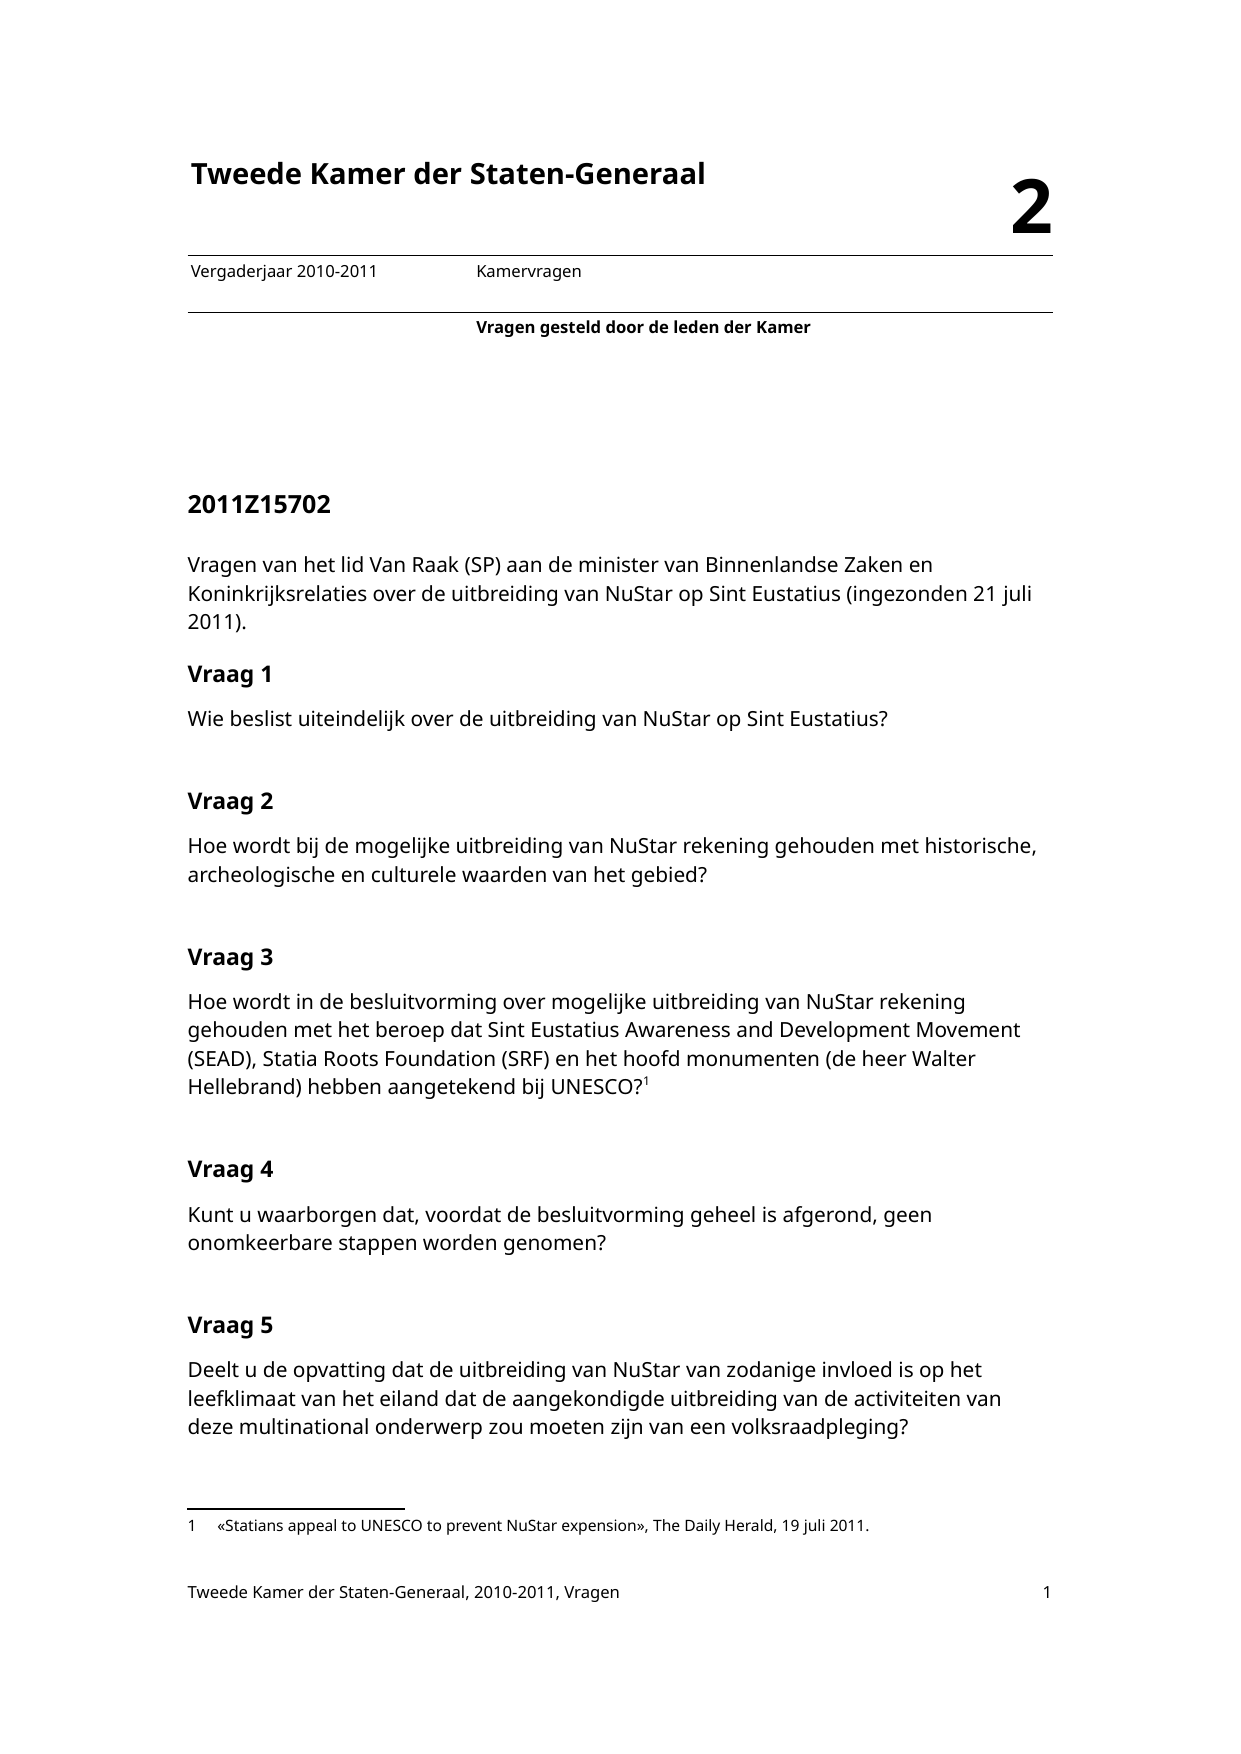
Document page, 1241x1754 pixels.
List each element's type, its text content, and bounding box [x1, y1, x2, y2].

table_header Tweede Kamer der Staten-Generaal [188, 150, 879, 255]
subtitle Vraag 4 [187, 1153, 1053, 1185]
table_cell Vragen gesteld door de leden der Kamer [473, 313, 1053, 339]
table_cell Vergaderjaar 2010-2011 [188, 256, 473, 312]
table_cell [188, 313, 473, 339]
text Kunt u waarborgen dat, voordat de besluitvorming geheel is afgerond, geen onomkeerbare stappen worden genomen? [187, 1200, 1053, 1257]
text «Statians appeal to UNESCO to prevent NuStar expension», The Daily Herald, 19 juli 2011. [187, 1479, 1053, 1536]
table_header 2 [880, 150, 1053, 255]
text Hoe wordt bij de mogelijke uitbreiding van NuStar rekening gehouden met historische, archeologische en culturele waarden van het gebied? [187, 832, 1053, 888]
subtitle Vraag 2 [187, 785, 1053, 817]
table_cell Kamervragen [473, 256, 1053, 312]
subtitle Vraag 1 [187, 658, 1053, 689]
subtitle Vraag 3 [187, 941, 1053, 972]
text Wie beslist uiteindelijk over de uitbreiding van NuStar op Sint Eustatius? [187, 704, 1053, 733]
subtitle Vraag 5 [187, 1309, 1053, 1340]
text Vragen van het lid Van Raak (SP) aan de minister van Binnenlandse Zaken en Koninkrijksrelaties over de uitbreiding van NuStar op Sint Eustatius (ingezonden 21 juli 2011). [187, 550, 1053, 636]
text Hoe wordt in de besluitvorming over mogelijke uitbreiding van NuStar rekening gehouden met het beroep dat Sint Eustatius Awareness and Development Movement (SEAD), Statia Roots Foundation (SRF) en het hoofd monumenten (de heer Walter Hellebrand) hebben aangetekend bij UNESCO? [187, 987, 1053, 1101]
text 2011Z15702 [187, 487, 1053, 521]
text Deelt u de opvatting dat de uitbreiding van NuStar van zodanige invloed is op het leefklimaat van het eiland dat de aangekondigde uitbreiding van de activiteiten van deze multinational onderwerp zou moeten zijn van een volksraadpleging? [187, 1355, 1053, 1441]
